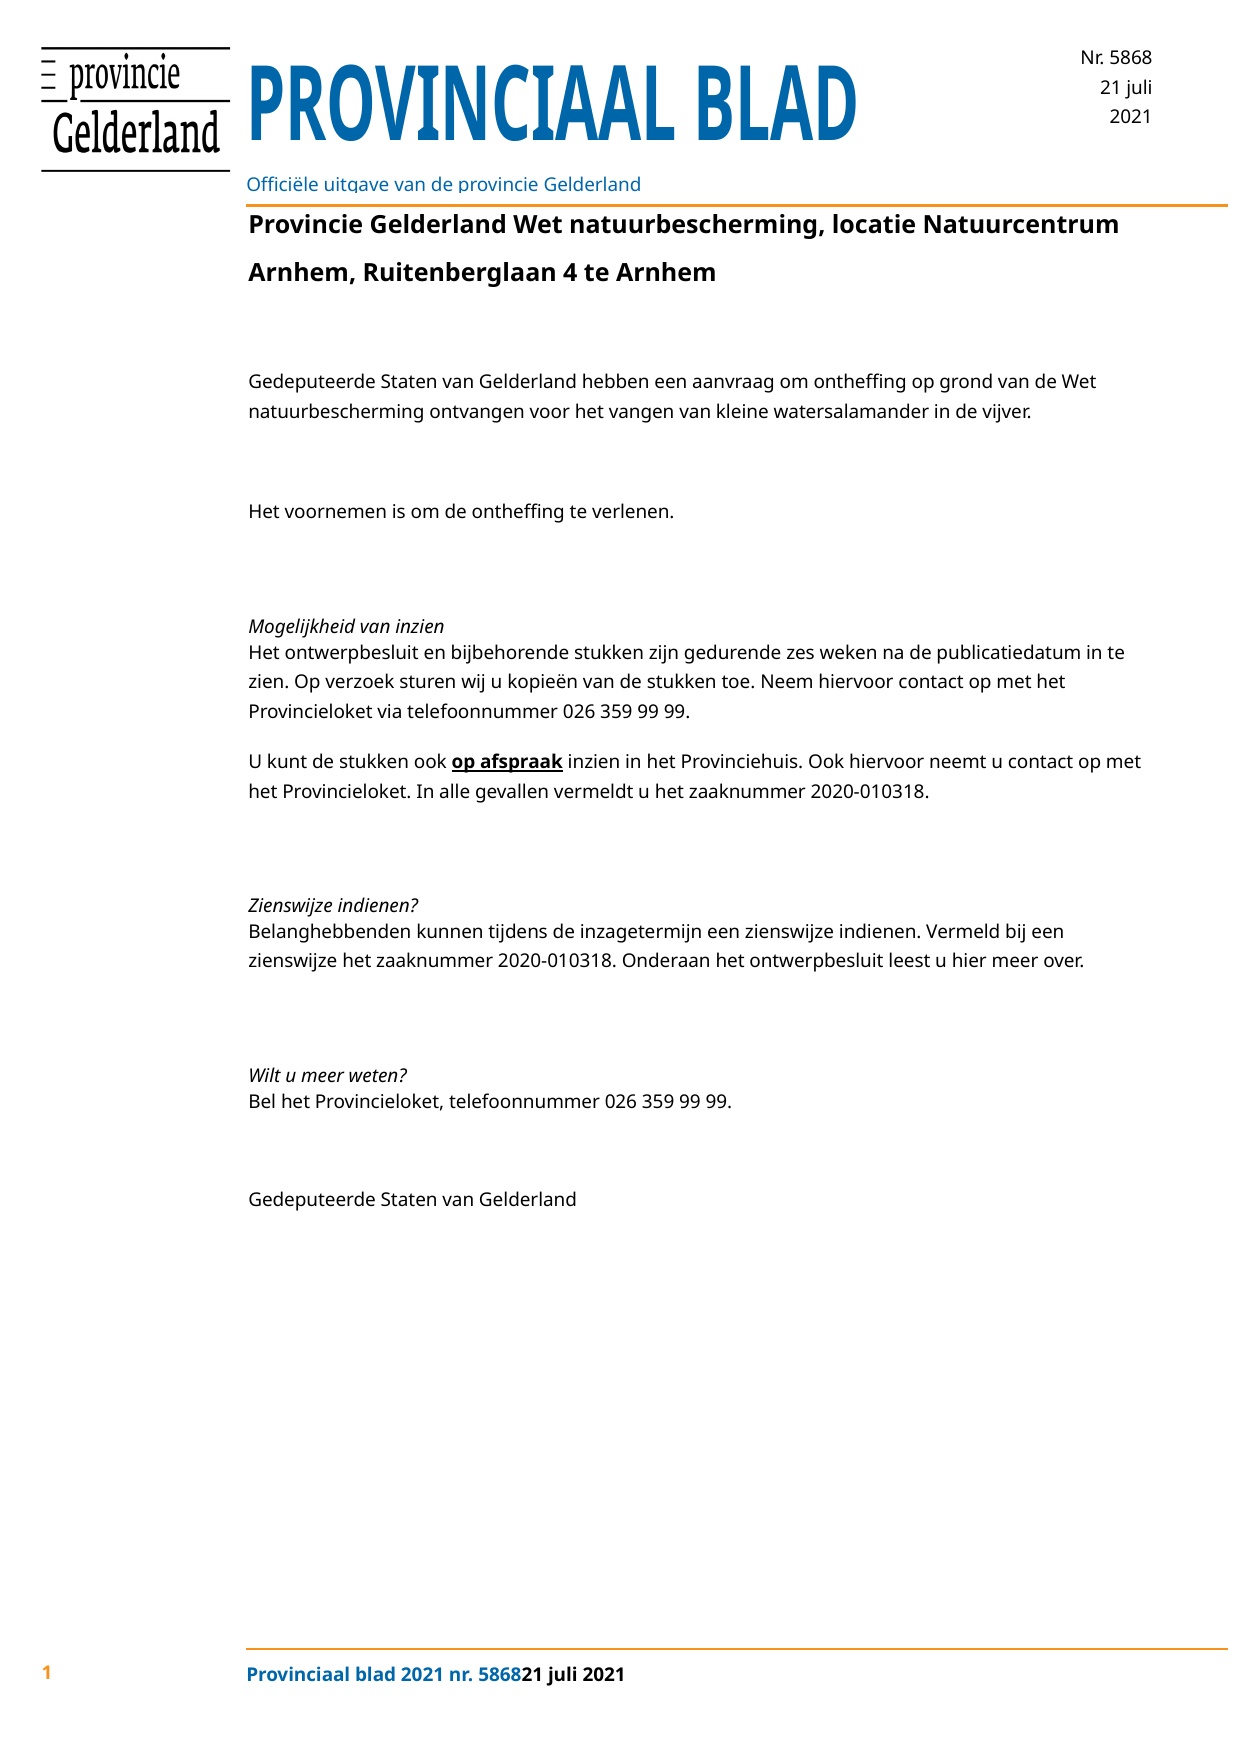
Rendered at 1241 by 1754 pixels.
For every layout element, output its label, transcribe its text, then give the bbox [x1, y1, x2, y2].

text Mogelijkheid van inzien [248, 613, 1152, 639]
text Belanghebbenden kunnen tijdens de inzagetermijn een zienswijze indienen. Vermeld bij een zienswijze het zaaknummer 2020-010318. Onderaan het ontwerpbesluit leest u hier meer over. [248, 918, 1152, 973]
text Wilt u meer weten? [248, 1062, 1152, 1088]
text Zienswijze indienen? [248, 892, 1152, 918]
text Gedeputeerde Staten van Gelderland [248, 1186, 1152, 1212]
text Gedeputeerde Staten van Gelderland hebben een aanvraag om ontheffing op grond van de Wet natuurbescherming ontvangen voor het vangen van kleine watersalamander in de vijver. [248, 368, 1152, 424]
text Het voornemen is om de ontheffing te verlenen. [248, 499, 1152, 524]
text Bel het Provincieloket, telefoonnummer 026 359 99 99. [248, 1088, 1152, 1113]
text Het ontwerpbesluit en bijbehorende stukken zijn gedurende zes weken na de publicatiedatum in te zien. Op verzoek sturen wij u kopieën van de stukken toe. Neem hiervoor contact op met het Provincieloket via telefoonnummer 026 359 99 99. [248, 639, 1152, 724]
text U kunt de stukken ook op afspraak inzien in het Provinciehuis. Ook hiervoor neemt u contact op met het Provincieloket. In alle gevallen vermeldt u het zaaknummer 2020-010318. [248, 748, 1152, 804]
picture [41, 47, 231, 172]
text Provincie Gelderland Wet natuurbescherming, locatie Natuurcentrum Arnhem, Ruitenberglaan 4 te Arnhem [248, 207, 1152, 288]
